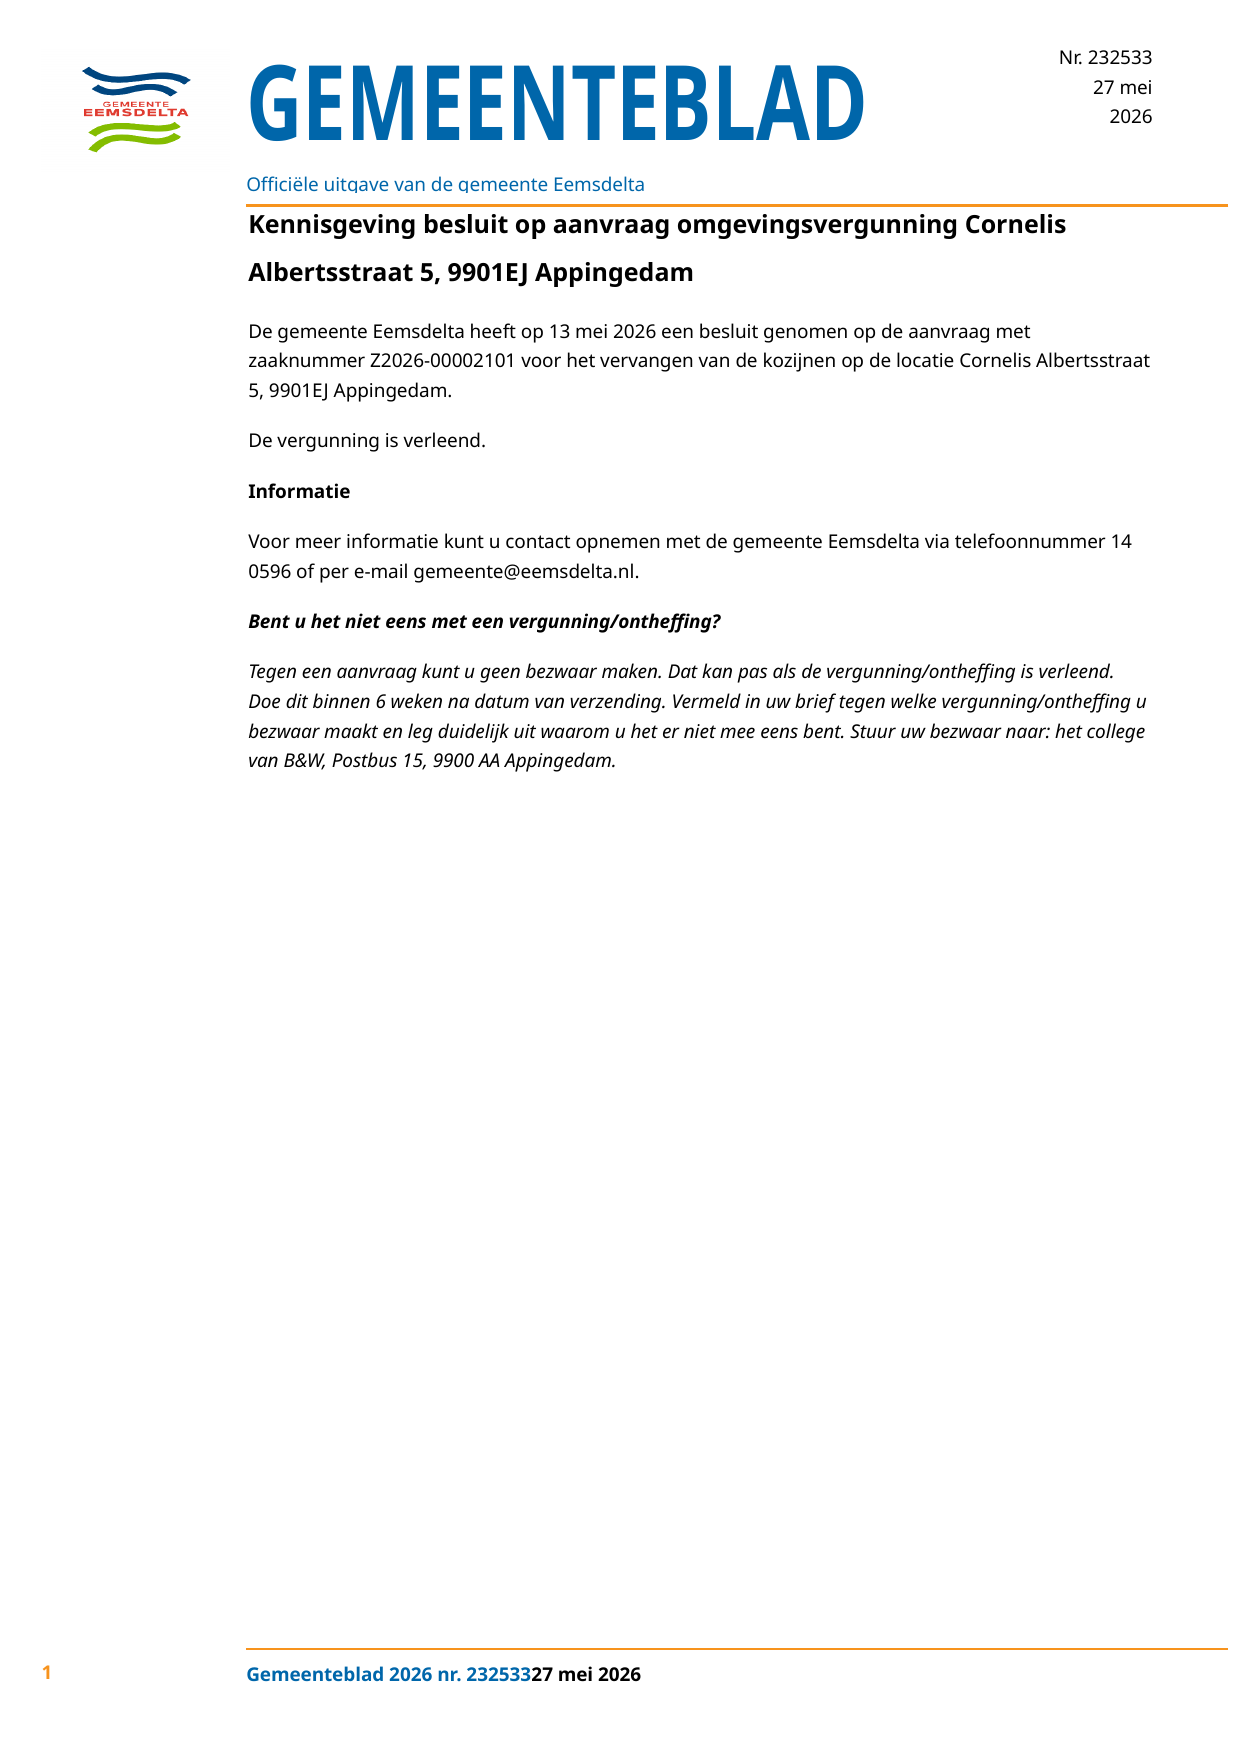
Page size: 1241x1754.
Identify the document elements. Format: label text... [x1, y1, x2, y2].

text De vergunning is verleend. [248, 427, 1152, 453]
text Voor meer informatie kunt u contact opnemen met de gemeente Eemsdelta via telefoonnummer 14 0596 of per e-mail gemeente@eemsdelta.nl. [248, 528, 1152, 584]
picture [41, 47, 231, 172]
text Kennisgeving besluit op aanvraag omgevingsvergunning Cornelis Albertsstraat 5, 9901EJ Appingedam [248, 207, 1152, 288]
text Tegen een aanvraag kunt u geen bezwaar maken. Dat kan pas als de vergunning/ontheffing is verleend. Doe dit binnen 6 weken na datum van verzending. Vermeld in uw brief tegen welke vergunning/ontheffing u bezwaar maakt en leg duidelijk uit waarom u het er niet mee eens bent. Stuur uw bezwaar naar: het college van B&W, Postbus 15, 9900 AA Appingedam. [248, 659, 1152, 773]
text Informatie [248, 478, 1152, 504]
text De gemeente Eemsdelta heeft op 13 mei 2026 een besluit genomen op de aanvraag met zaaknummer Z2026-00002101 voor het vervangen van de kozijnen op de locatie Cornelis Albertsstraat 5, 9901EJ Appingedam. [248, 318, 1152, 403]
text Bent u het niet eens met een vergunning/ontheffing? [248, 608, 1152, 634]
